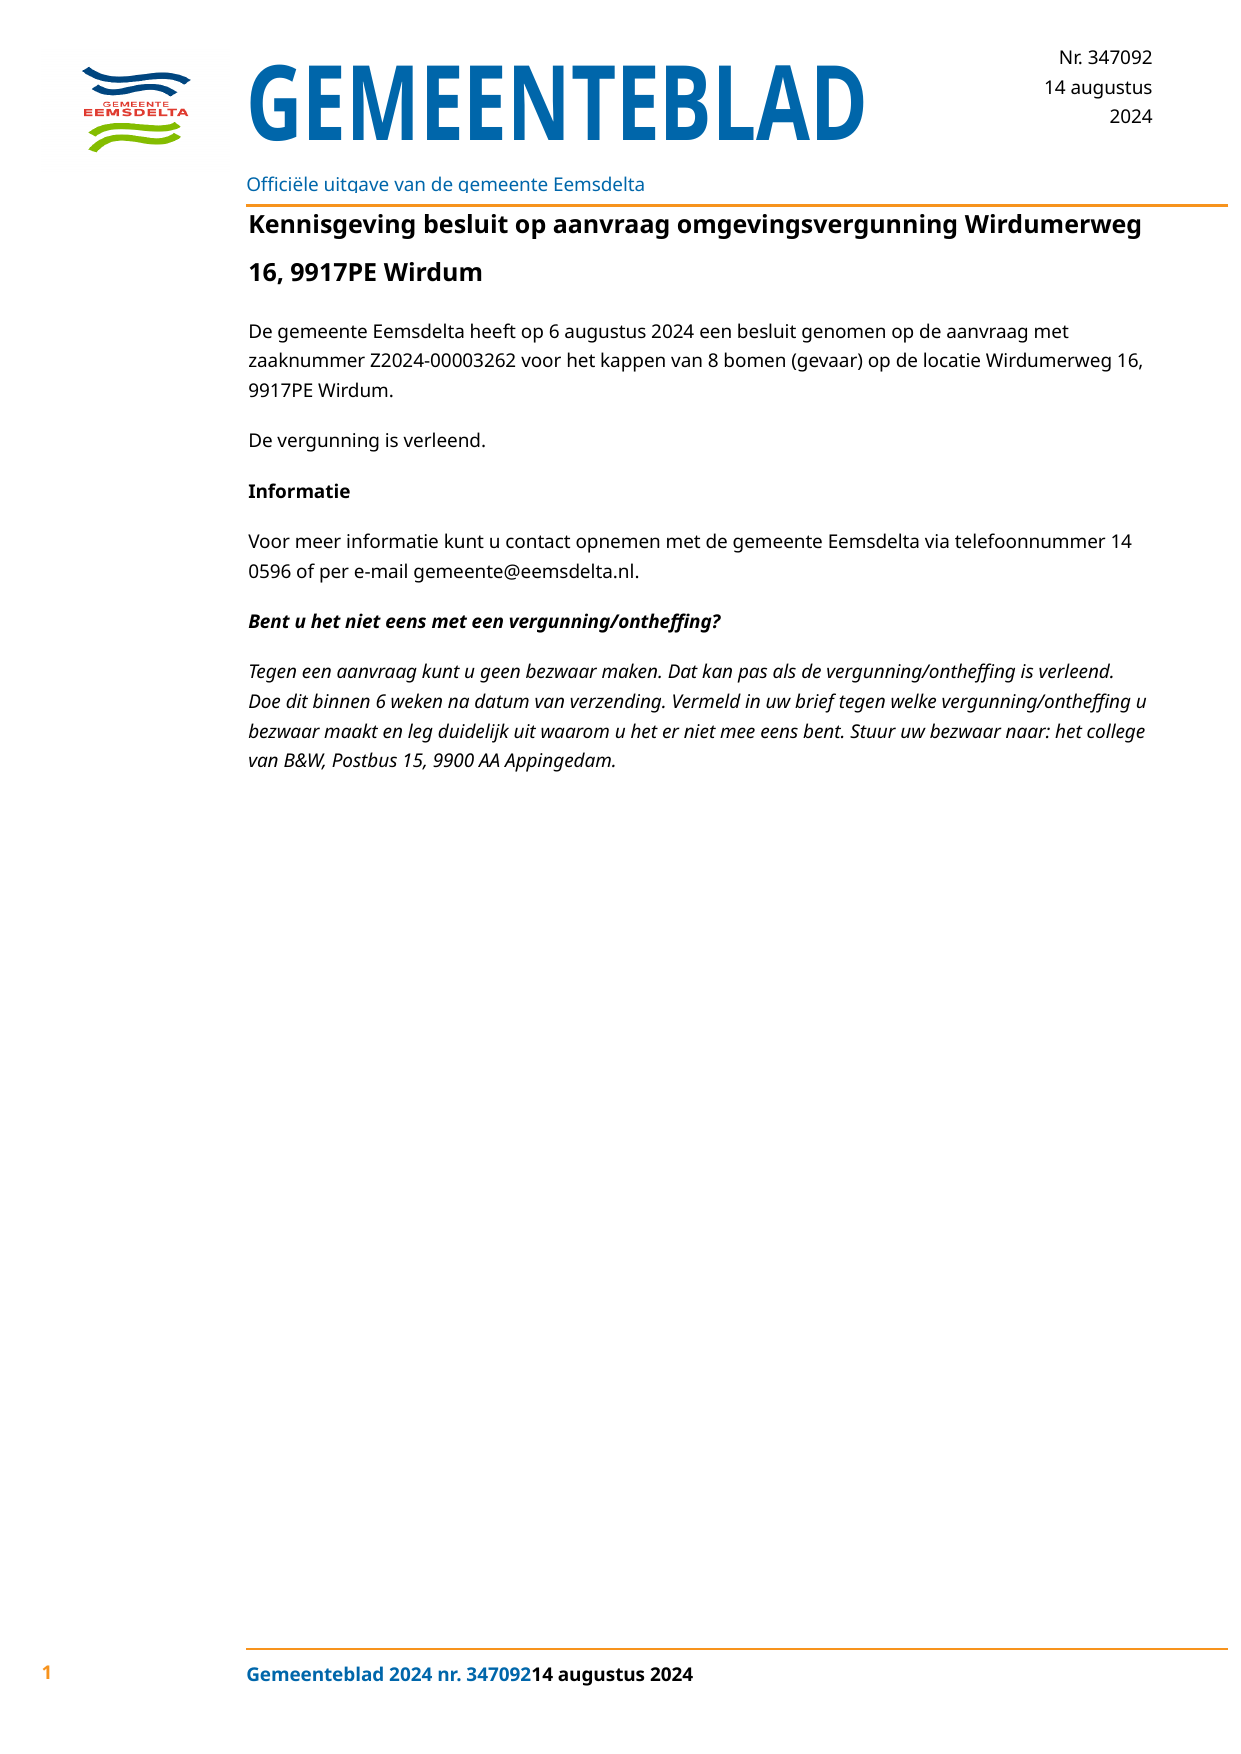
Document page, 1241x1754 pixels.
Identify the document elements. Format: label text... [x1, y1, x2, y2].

text Kennisgeving besluit op aanvraag omgevingsvergunning Wirdumerweg 16, 9917PE Wirdum [248, 207, 1152, 288]
text Bent u het niet eens met een vergunning/ontheffing? [248, 608, 1152, 634]
text Informatie [248, 478, 1152, 504]
picture [41, 47, 231, 172]
text Voor meer informatie kunt u contact opnemen met de gemeente Eemsdelta via telefoonnummer 14 0596 of per e-mail gemeente@eemsdelta.nl. [248, 528, 1152, 584]
text Tegen een aanvraag kunt u geen bezwaar maken. Dat kan pas als de vergunning/ontheffing is verleend. Doe dit binnen 6 weken na datum van verzending. Vermeld in uw brief tegen welke vergunning/ontheffing u bezwaar maakt en leg duidelijk uit waarom u het er niet mee eens bent. Stuur uw bezwaar naar: het college van B&W, Postbus 15, 9900 AA Appingedam. [248, 659, 1152, 773]
text De gemeente Eemsdelta heeft op 6 augustus 2024 een besluit genomen op de aanvraag met zaaknummer Z2024-00003262 voor het kappen van 8 bomen (gevaar) op de locatie Wirdumerweg 16, 9917PE Wirdum. [248, 318, 1152, 403]
text De vergunning is verleend. [248, 427, 1152, 453]
